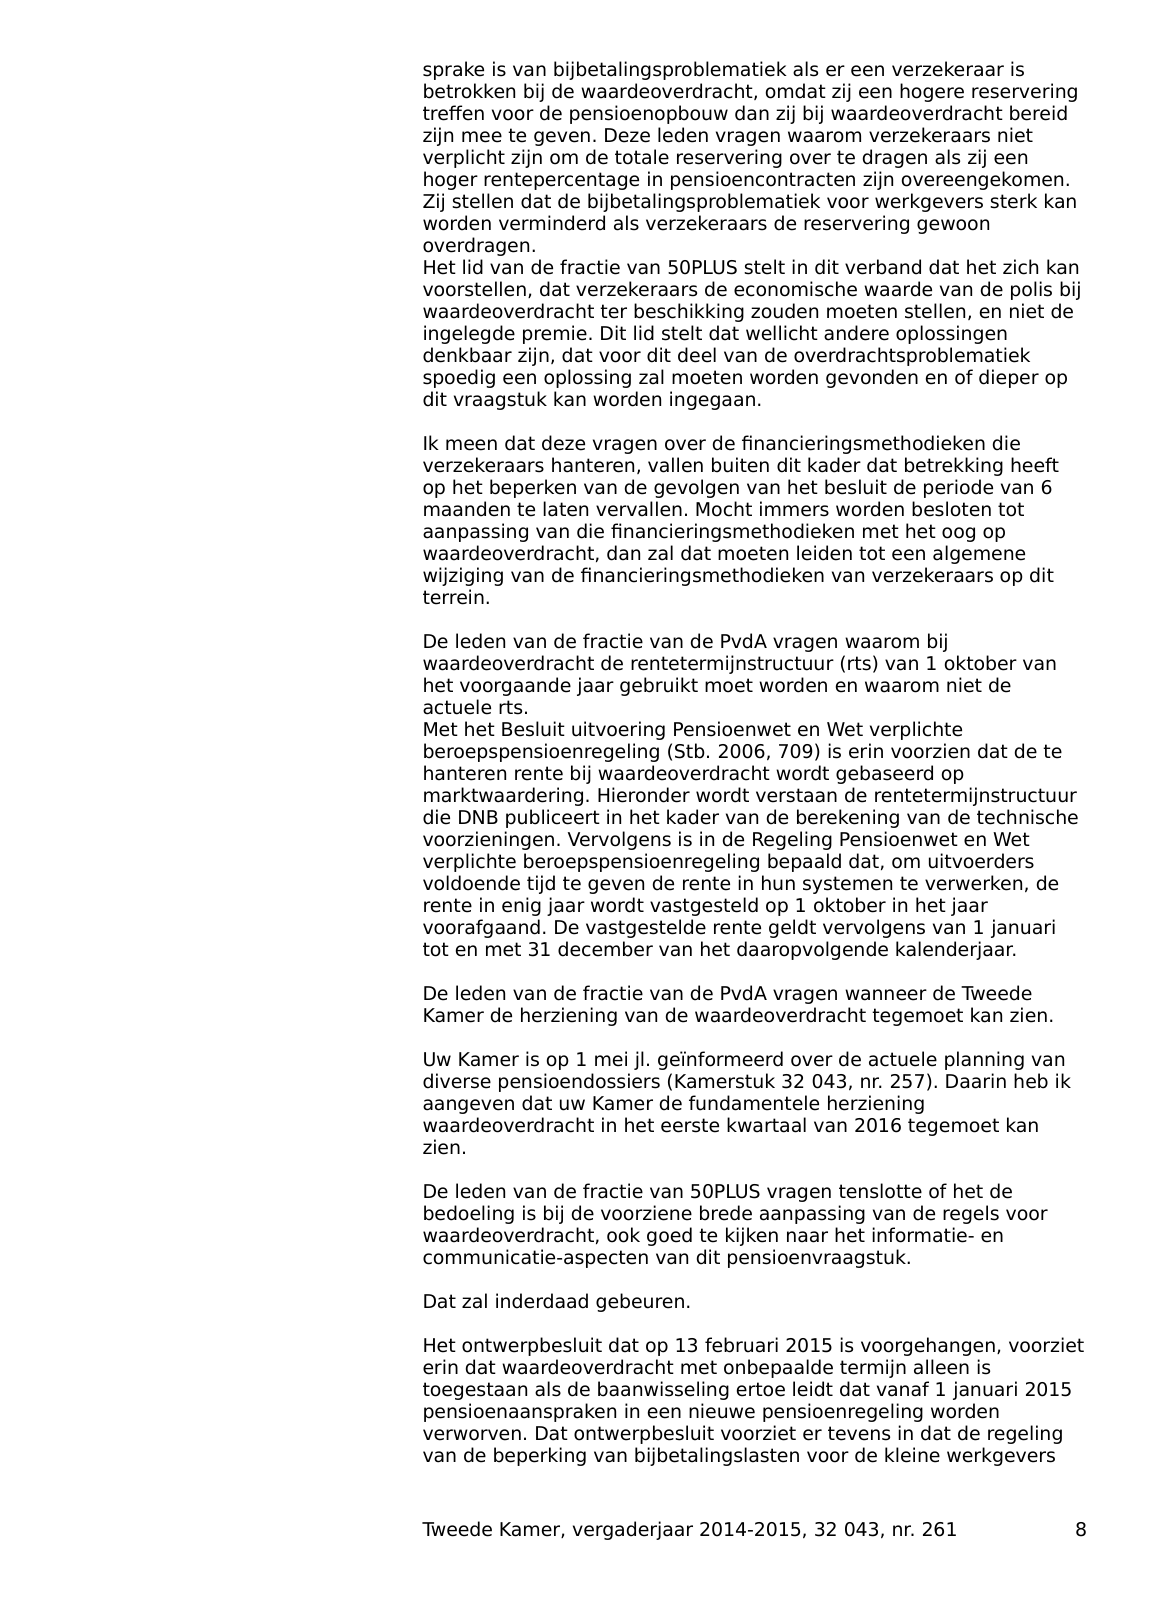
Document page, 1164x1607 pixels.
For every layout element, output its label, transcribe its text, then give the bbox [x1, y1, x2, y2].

text sprake is van bijbetalingsproblematiek als er een verzekeraar is betrokken bij de waardeoverdracht, omdat zij een hogere reservering treffen voor de pensioenopbouw dan zij bij waardeoverdracht bereid zijn mee te geven. Deze leden vragen waarom verzekeraars niet verplicht zijn om de totale reservering over te dragen als zij een hoger rentepercentage in pensioencontracten zijn overeengekomen. Zij stellen dat de bijbetalingsproblematiek voor werkgevers sterk kan worden verminderd als verzekeraars de reservering gewoon overdragen. [422, 59, 1087, 257]
text De leden van de fractie van 50PLUS vragen tenslotte of het de bedoeling is bij de voorziene brede aanpassing van de regels voor waardeoverdracht, ook goed te kijken naar het informatie- en communicatie-aspecten van dit pensioenvraagstuk. [422, 1181, 1087, 1269]
text Uw Kamer is op 1 mei jl. geïnformeerd over de actuele planning van diverse pensioendossiers (Kamerstuk 32 043, nr. 257). Daarin heb ik aangeven dat uw Kamer de fundamentele herziening waardeoverdracht in het eerste kwartaal van 2016 tegemoet kan zien. [422, 1049, 1087, 1159]
text De leden van de fractie van de PvdA vragen wanneer de Tweede Kamer de herziening van de waardeoverdracht tegemoet kan zien. [422, 983, 1087, 1027]
text Het lid van de fractie van 50PLUS stelt in dit verband dat het zich kan voorstellen, dat verzekeraars de economische waarde van de polis bij waardeoverdracht ter beschikking zouden moeten stellen, en niet de ingelegde premie. Dit lid stelt dat wellicht andere oplossingen denkbaar zijn, dat voor dit deel van de overdrachtsproblematiek spoedig een oplossing zal moeten worden gevonden en of dieper op dit vraagstuk kan worden ingegaan. [422, 257, 1087, 411]
text Het ontwerpbesluit dat op 13 februari 2015 is voorgehangen, voorziet erin dat waardeoverdracht met onbepaalde termijn alleen is toegestaan als de baanwisseling ertoe leidt dat vanaf 1 januari 2015 pensioenaanspraken in een nieuwe pensioenregeling worden verworven. Dat ontwerpbesluit voorziet er tevens in dat de regeling van de beperking van bijbetalingslasten voor de kleine werkgevers [422, 1335, 1087, 1467]
text Met het Besluit uitvoering Pensioenwet en Wet verplichte beroepspensioenregeling (Stb. 2006, 709) is erin voorzien dat de te hanteren rente bij waardeoverdracht wordt gebaseerd op marktwaardering. Hieronder wordt verstaan de rentetermijnstructuur die DNB publiceert in het kader van de berekening van de technische voorzieningen. Vervolgens is in de Regeling Pensioenwet en Wet verplichte beroepspensioenregeling bepaald dat, om uitvoerders voldoende tijd te geven de rente in hun systemen te verwerken, de rente in enig jaar wordt vastgesteld op 1 oktober in het jaar voorafgaand. De vastgestelde rente geldt vervolgens van 1 januari tot en met 31 december van het daaropvolgende kalenderjaar. [422, 719, 1087, 961]
text Dat zal inderdaad gebeuren. [422, 1291, 1087, 1313]
text De leden van de fractie van de PvdA vragen waarom bij waardeoverdracht de rentetermijnstructuur (rts) van 1 oktober van het voorgaande jaar gebruikt moet worden en waarom niet de actuele rts. [422, 631, 1087, 719]
text Ik meen dat deze vragen over de financieringsmethodieken die verzekeraars hanteren, vallen buiten dit kader dat betrekking heeft op het beperken van de gevolgen van het besluit de periode van 6 maanden te laten vervallen. Mocht immers worden besloten tot aanpassing van die financieringsmethodieken met het oog op waardeoverdracht, dan zal dat moeten leiden tot een algemene wijziging van de financieringsmethodieken van verzekeraars op dit terrein. [422, 433, 1087, 609]
